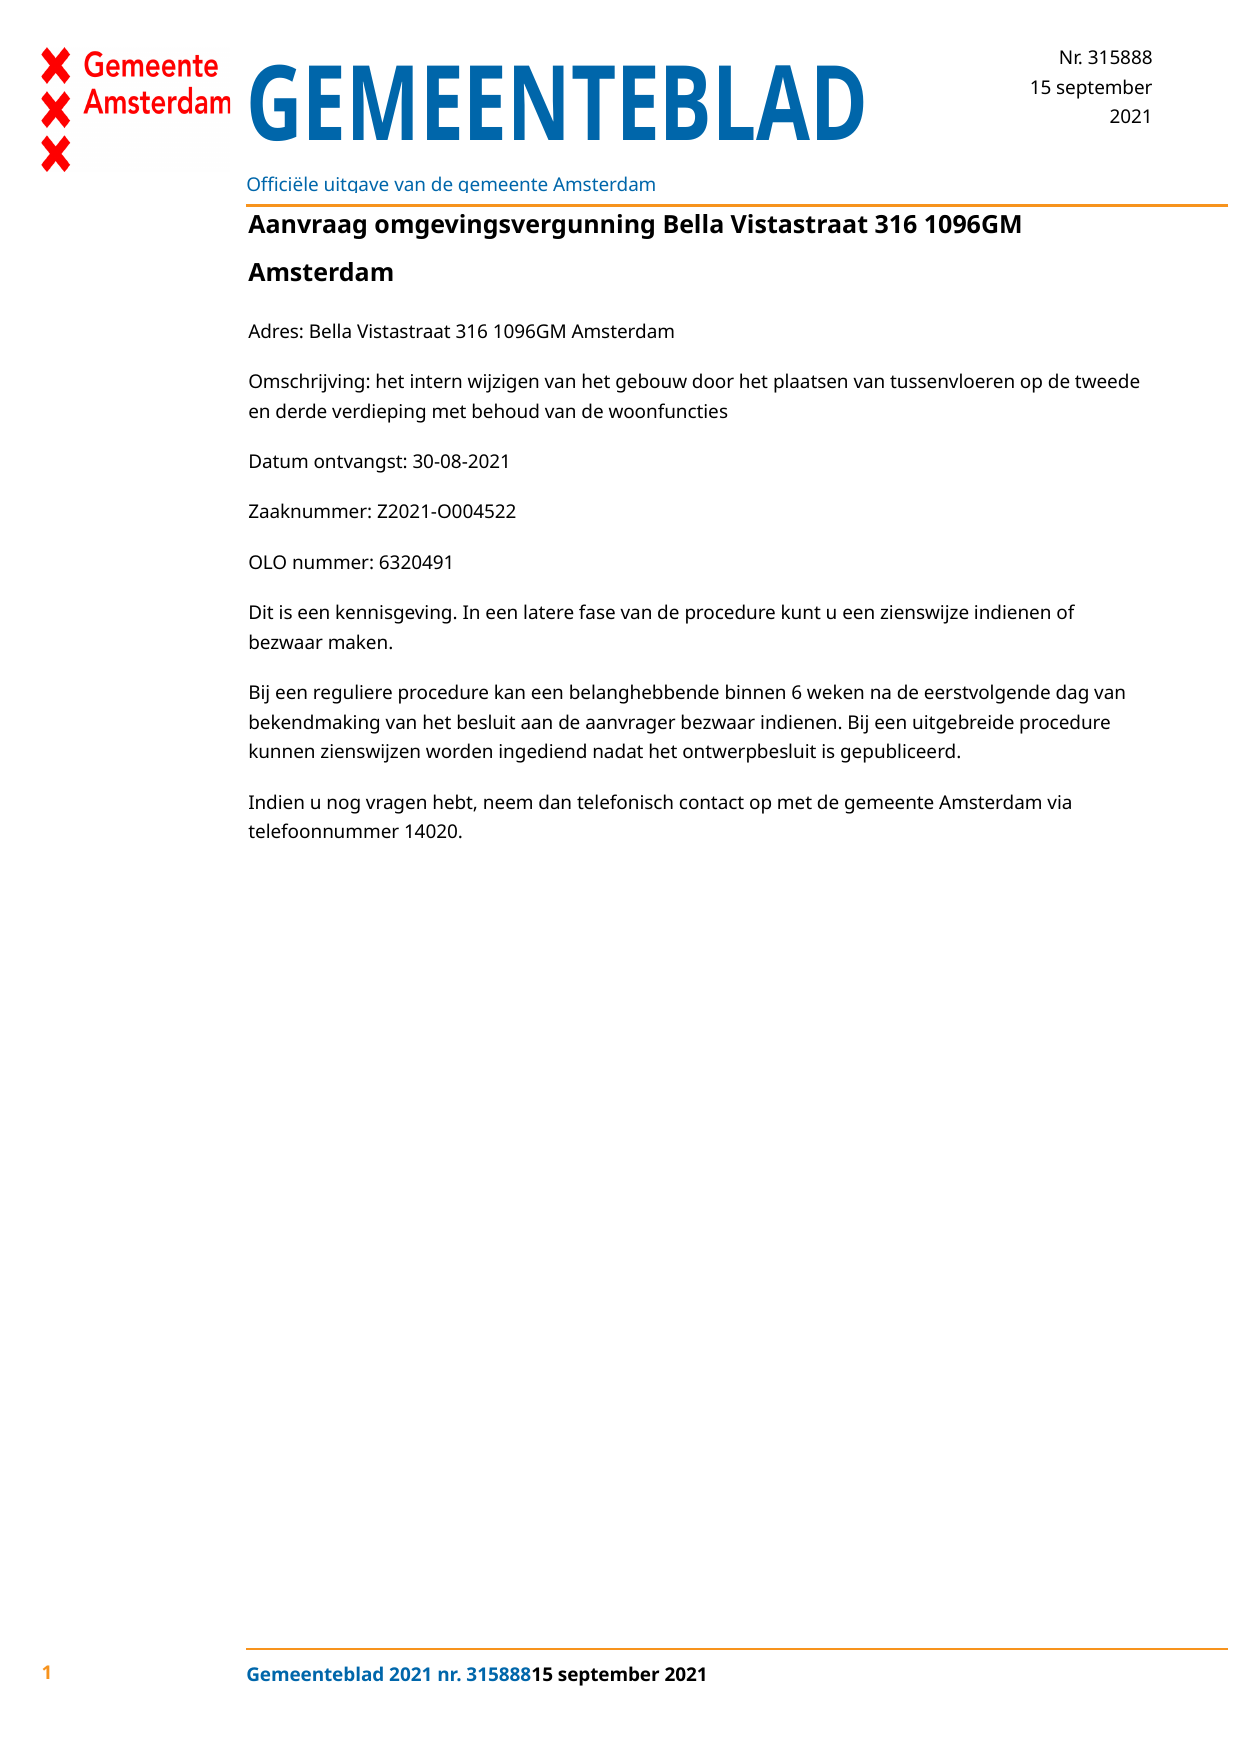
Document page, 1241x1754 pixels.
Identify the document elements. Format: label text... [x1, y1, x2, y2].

text Zaaknummer: Z2021-O004522 [248, 499, 1152, 524]
text Indien u nog vragen hebt, neem dan telefonisch contact op met de gemeente Amsterdam via telefoonnummer 14020. [248, 789, 1152, 844]
text OLO nummer: 6320491 [248, 549, 1152, 575]
text Omschrijving: het intern wijzigen van het gebouw door het plaatsen van tussenvloeren op de tweede en derde verdieping met behoud van de woonfuncties [248, 368, 1152, 424]
text Adres: Bella Vistastraat 316 1096GM Amsterdam [248, 318, 1152, 344]
text Dit is een kennisgeving. In een latere fase van de procedure kunt u een zienswijze indienen of bezwaar maken. [248, 599, 1152, 655]
text Aanvraag omgevingsvergunning Bella Vistastraat 316 1096GM Amsterdam [248, 207, 1152, 288]
text Datum ontvangst: 30-08-2021 [248, 448, 1152, 474]
picture [41, 47, 231, 172]
text Bij een reguliere procedure kan een belanghebbende binnen 6 weken na de eerstvolgende dag van bekendmaking van het besluit aan de aanvrager bezwaar indienen. Bij een uitgebreide procedure kunnen zienswijzen worden ingediend nadat het ontwerpbesluit is gepubliceerd. [248, 679, 1152, 764]
